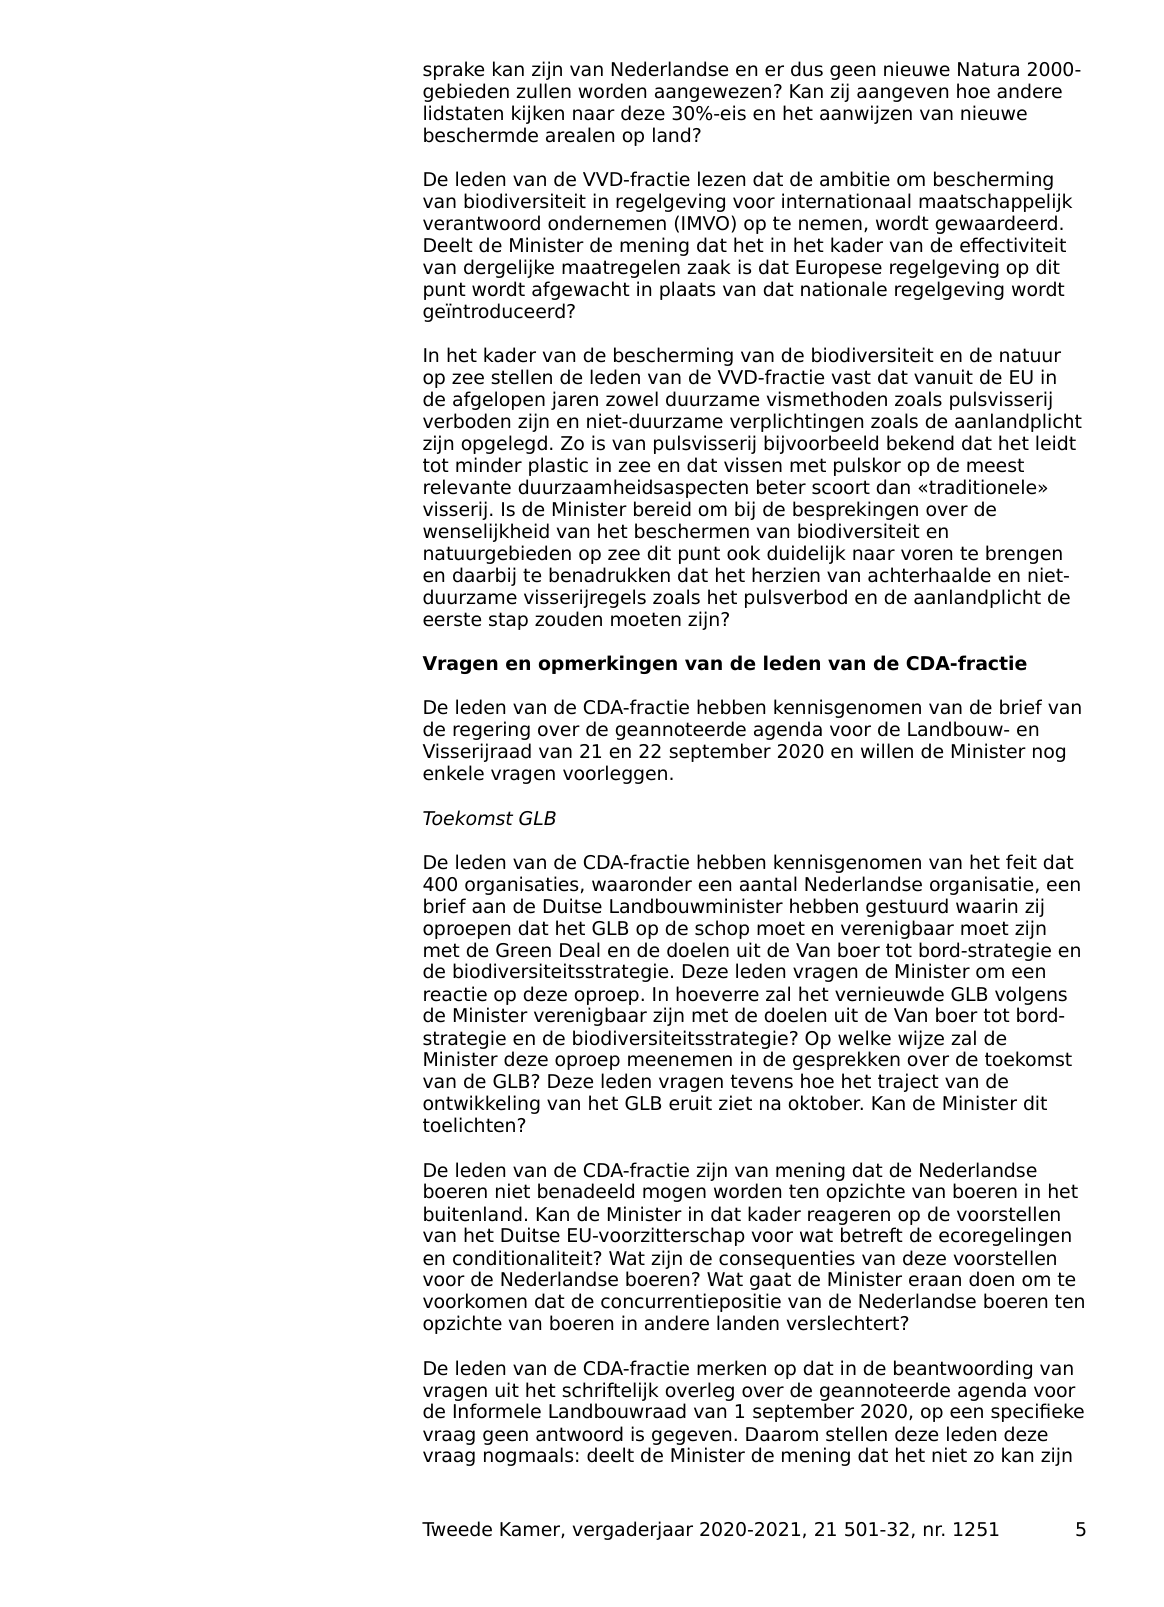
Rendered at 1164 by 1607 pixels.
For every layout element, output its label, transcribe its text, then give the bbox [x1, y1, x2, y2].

text De leden van de VVD-fractie lezen dat de ambitie om bescherming van biodiversiteit in regelgeving voor internationaal maatschappelijk verantwoord ondernemen (IMVO) op te nemen, wordt gewaardeerd. Deelt de Minister de mening dat het in het kader van de effectiviteit van dergelijke maatregelen zaak is dat Europese regelgeving op dit punt wordt afgewacht in plaats van dat nationale regelgeving wordt geïntroduceerd? [422, 169, 1087, 323]
text De leden van de CDA-fractie hebben kennisgenomen van het feit dat 400 organisaties, waaronder een aantal Nederlandse organisatie, een brief aan de Duitse Landbouwminister hebben gestuurd waarin zij oproepen dat het GLB op de schop moet en verenigbaar moet zijn met de Green Deal en de doelen uit de Van boer tot bord-strategie en de biodiversiteitsstrategie. Deze leden vragen de Minister om een reactie op deze oproep. In hoeverre zal het vernieuwde GLB volgens de Minister verenigbaar zijn met de doelen uit de Van boer tot bord-strategie en de biodiversiteitsstrategie? Op welke wijze zal de Minister deze oproep meenemen in de gesprekken over de toekomst van de GLB? Deze leden vragen tevens hoe het traject van de ontwikkeling van het GLB eruit ziet na oktober. Kan de Minister dit toelichten? [422, 852, 1087, 1137]
subtitle Vragen en opmerkingen van de leden van de CDA-fractie [422, 653, 1087, 675]
text De leden van de CDA-fractie merken op dat in de beantwoording van vragen uit het schriftelijk overleg over de geannoteerde agenda voor de Informele Landbouwraad van 1 september 2020, op een specifieke vraag geen antwoord is gegeven. Daarom stellen deze leden deze vraag nogmaals: deelt de Minister de mening dat het niet zo kan zijn [422, 1357, 1087, 1467]
text In het kader van de bescherming van de biodiversiteit en de natuur op zee stellen de leden van de VVD-fractie vast dat vanuit de EU in de afgelopen jaren zowel duurzame vismethoden zoals pulsvisserij verboden zijn en niet-duurzame verplichtingen zoals de aanlandplicht zijn opgelegd. Zo is van pulsvisserij bijvoorbeeld bekend dat het leidt tot minder plastic in zee en dat vissen met pulskor op de meest relevante duurzaamheidsaspecten beter scoort dan «traditionele» visserij. Is de Minister bereid om bij de besprekingen over de wenselijkheid van het beschermen van biodiversiteit en natuurgebieden op zee dit punt ook duidelijk naar voren te brengen en daarbij te benadrukken dat het herzien van achterhaalde en niet-duurzame visserijregels zoals het pulsverbod en de aanlandplicht de eerste stap zouden moeten zijn? [422, 345, 1087, 631]
text De leden van de CDA-fractie zijn van mening dat de Nederlandse boeren niet benadeeld mogen worden ten opzichte van boeren in het buitenland. Kan de Minister in dat kader reageren op de voorstellen van het Duitse EU-voorzitterschap voor wat betreft de ecoregelingen en conditionaliteit? Wat zijn de consequenties van deze voorstellen voor de Nederlandse boeren? Wat gaat de Minister eraan doen om te voorkomen dat de concurrentiepositie van de Nederlandse boeren ten opzichte van boeren in andere landen verslechtert? [422, 1159, 1087, 1335]
subtitle Toekomst GLB [422, 807, 1087, 829]
text De leden van de CDA-fractie hebben kennisgenomen van de brief van de regering over de geannoteerde agenda voor de Landbouw- en Visserijraad van 21 en 22 september 2020 en willen de Minister nog enkele vragen voorleggen. [422, 697, 1087, 785]
text sprake kan zijn van Nederlandse en er dus geen nieuwe Natura 2000-gebieden zullen worden aangewezen? Kan zij aangeven hoe andere lidstaten kijken naar deze 30%-eis en het aanwijzen van nieuwe beschermde arealen op land? [422, 59, 1087, 147]
